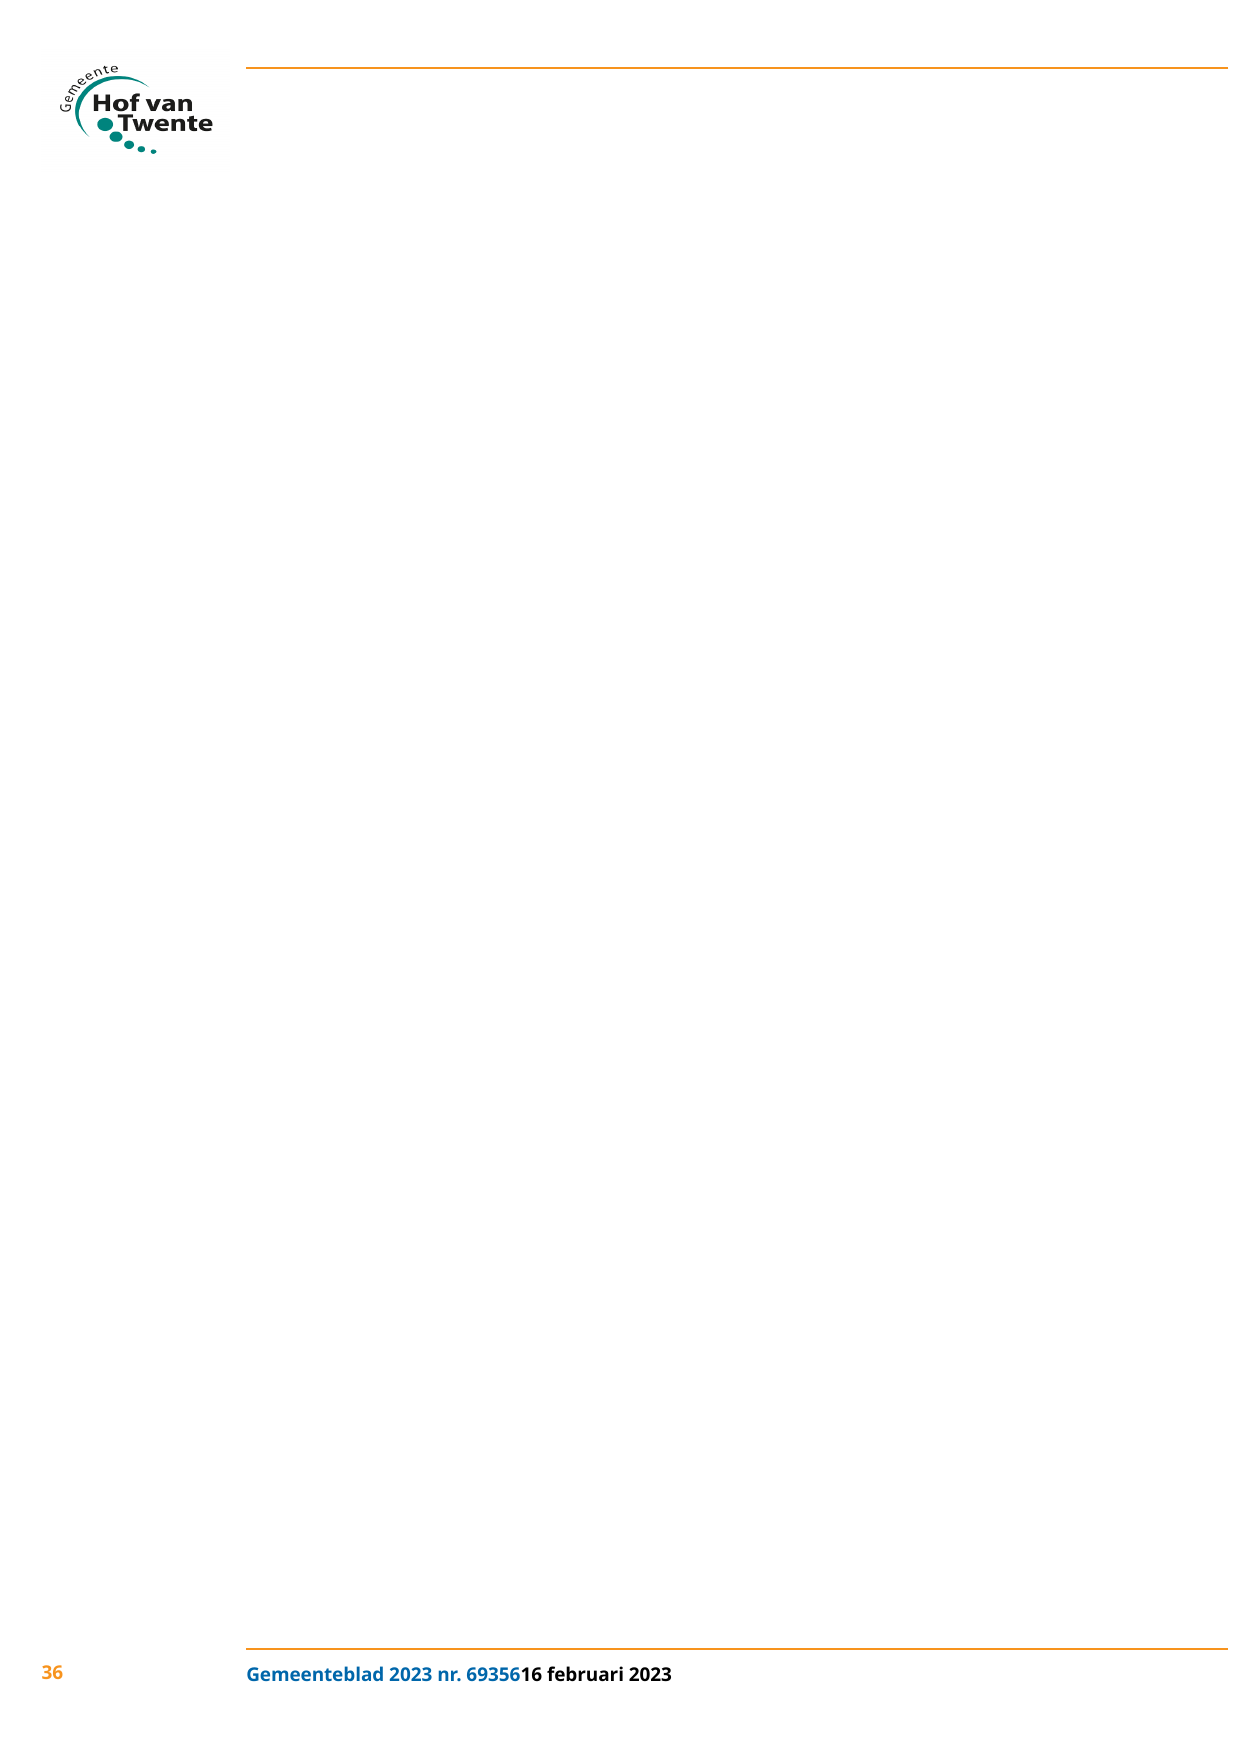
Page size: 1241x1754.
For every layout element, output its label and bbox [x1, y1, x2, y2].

picture [41, 47, 231, 172]
